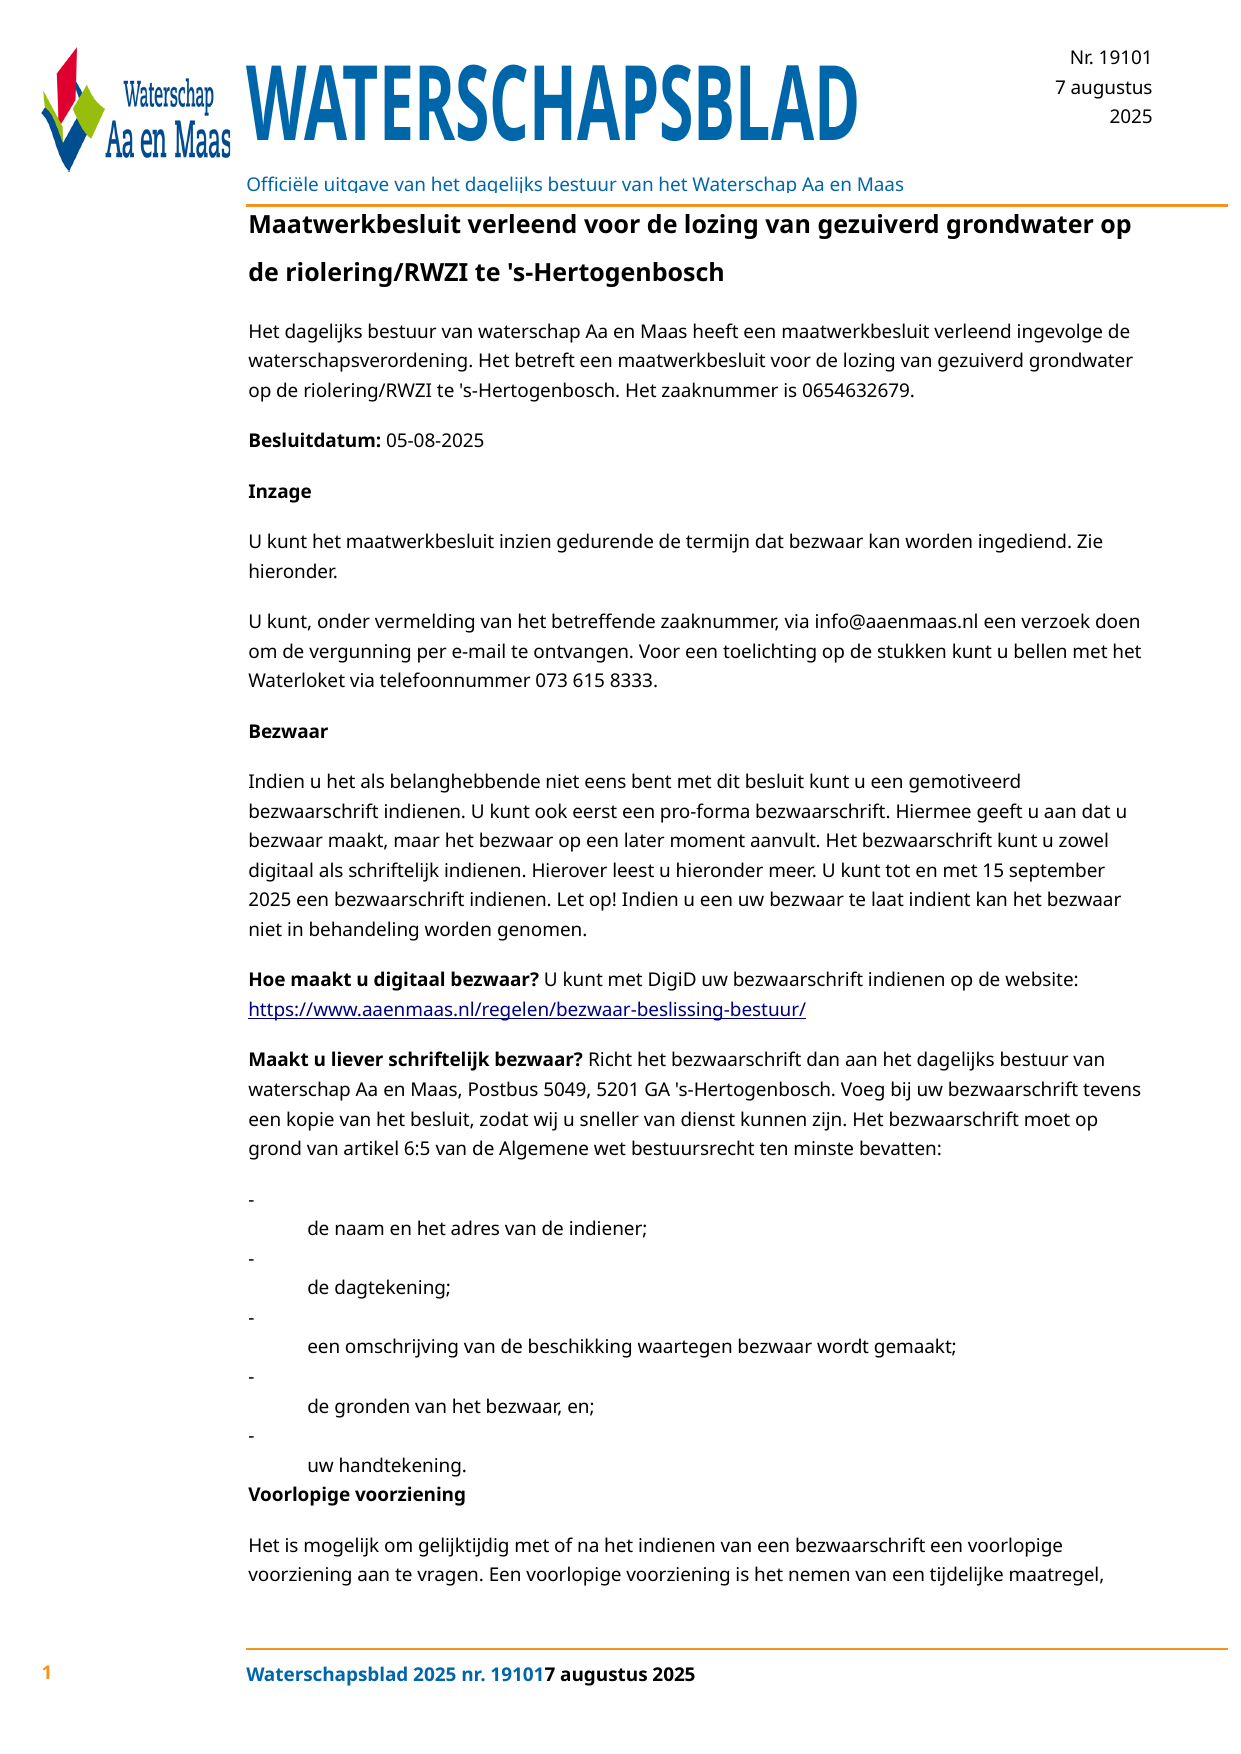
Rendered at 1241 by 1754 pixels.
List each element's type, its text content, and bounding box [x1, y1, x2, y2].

text Voorlopige voorziening [248, 1482, 1152, 1507]
text Hoe maakt u digitaal bezwaar? U kunt met DigiD uw bezwaarschrift indienen op de website: https://www.aaenmaas.nl/regelen/bezwaar-beslissing-bestuur/ [248, 967, 1152, 1022]
list de dagtekening; [248, 1274, 1152, 1300]
text Het is mogelijk om gelijktijdig met of na het indienen van een bezwaarschrift een voorlopige voorziening aan te vragen. Een voorlopige voorziening is het nemen van een tijdelijke maatregel, [248, 1532, 1152, 1587]
text Maakt u liever schriftelijk bezwaar? Richt het bezwaarschrift dan aan het dagelijks bestuur van waterschap Aa en Maas, Postbus 5049, 5201 GA 's-Hertogenbosch. Voeg bij uw bezwaarschrift tevens een kopie van het besluit, zodat wij u sneller van dienst kunnen zijn. Het bezwaarschrift moet op grond van artikel 6:5 van de Algemene wet bestuursrecht ten minste bevatten: [248, 1047, 1152, 1161]
text Indien u het als belanghebbende niet eens bent met dit besluit kunt u een gemotiveerd bezwaarschrift indienen. U kunt ook eerst een pro-forma bezwaarschrift. Hiermee geeft u aan dat u bezwaar maakt, maar het bezwaar op een later moment aanvult. Het bezwaarschrift kunt u zowel digitaal als schriftelijk indienen. Hierover leest u hieronder meer. U kunt tot en met 15 september 2025 een bezwaarschrift indienen. Let op! Indien u een uw bezwaar te laat indient kan het bezwaar niet in behandeling worden genomen. [248, 768, 1152, 942]
list de gronden van het bezwaar, en; [248, 1393, 1152, 1419]
text U kunt het maatwerkbesluit inzien gedurende de termijn dat bezwaar kan worden ingediend. Zie hieronder. [248, 528, 1152, 584]
list de naam en het adres van de indiener; [248, 1215, 1152, 1241]
text Maatwerkbesluit verleend voor de lozing van gezuiverd grondwater op de riolering/RWZI te 's-Hertogenbosch [248, 207, 1152, 288]
text Inzage [248, 478, 1152, 504]
text Bezwaar [248, 718, 1152, 744]
text U kunt, onder vermelding van het betreffende zaaknummer, via info@aaenmaas.nl een verzoek doen om de vergunning per e-mail te ontvangen. Voor een toelichting op de stukken kunt u bellen met het Waterloket via telefoonnummer 073 615 8333. [248, 608, 1152, 693]
text Besluitdatum: 05-08-2025 [248, 427, 1152, 453]
text Het dagelijks bestuur van waterschap Aa en Maas heeft een maatwerkbesluit verleend ingevolge de waterschapsverordening. Het betreft een maatwerkbesluit voor de lozing van gezuiverd grondwater op de riolering/RWZI te 's-Hertogenbosch. Het zaaknummer is 0654632679. [248, 318, 1152, 403]
list een omschrijving van de beschikking waartegen bezwaar wordt gemaakt; [248, 1334, 1152, 1359]
list uw handtekening. [248, 1452, 1152, 1478]
picture [41, 47, 231, 172]
